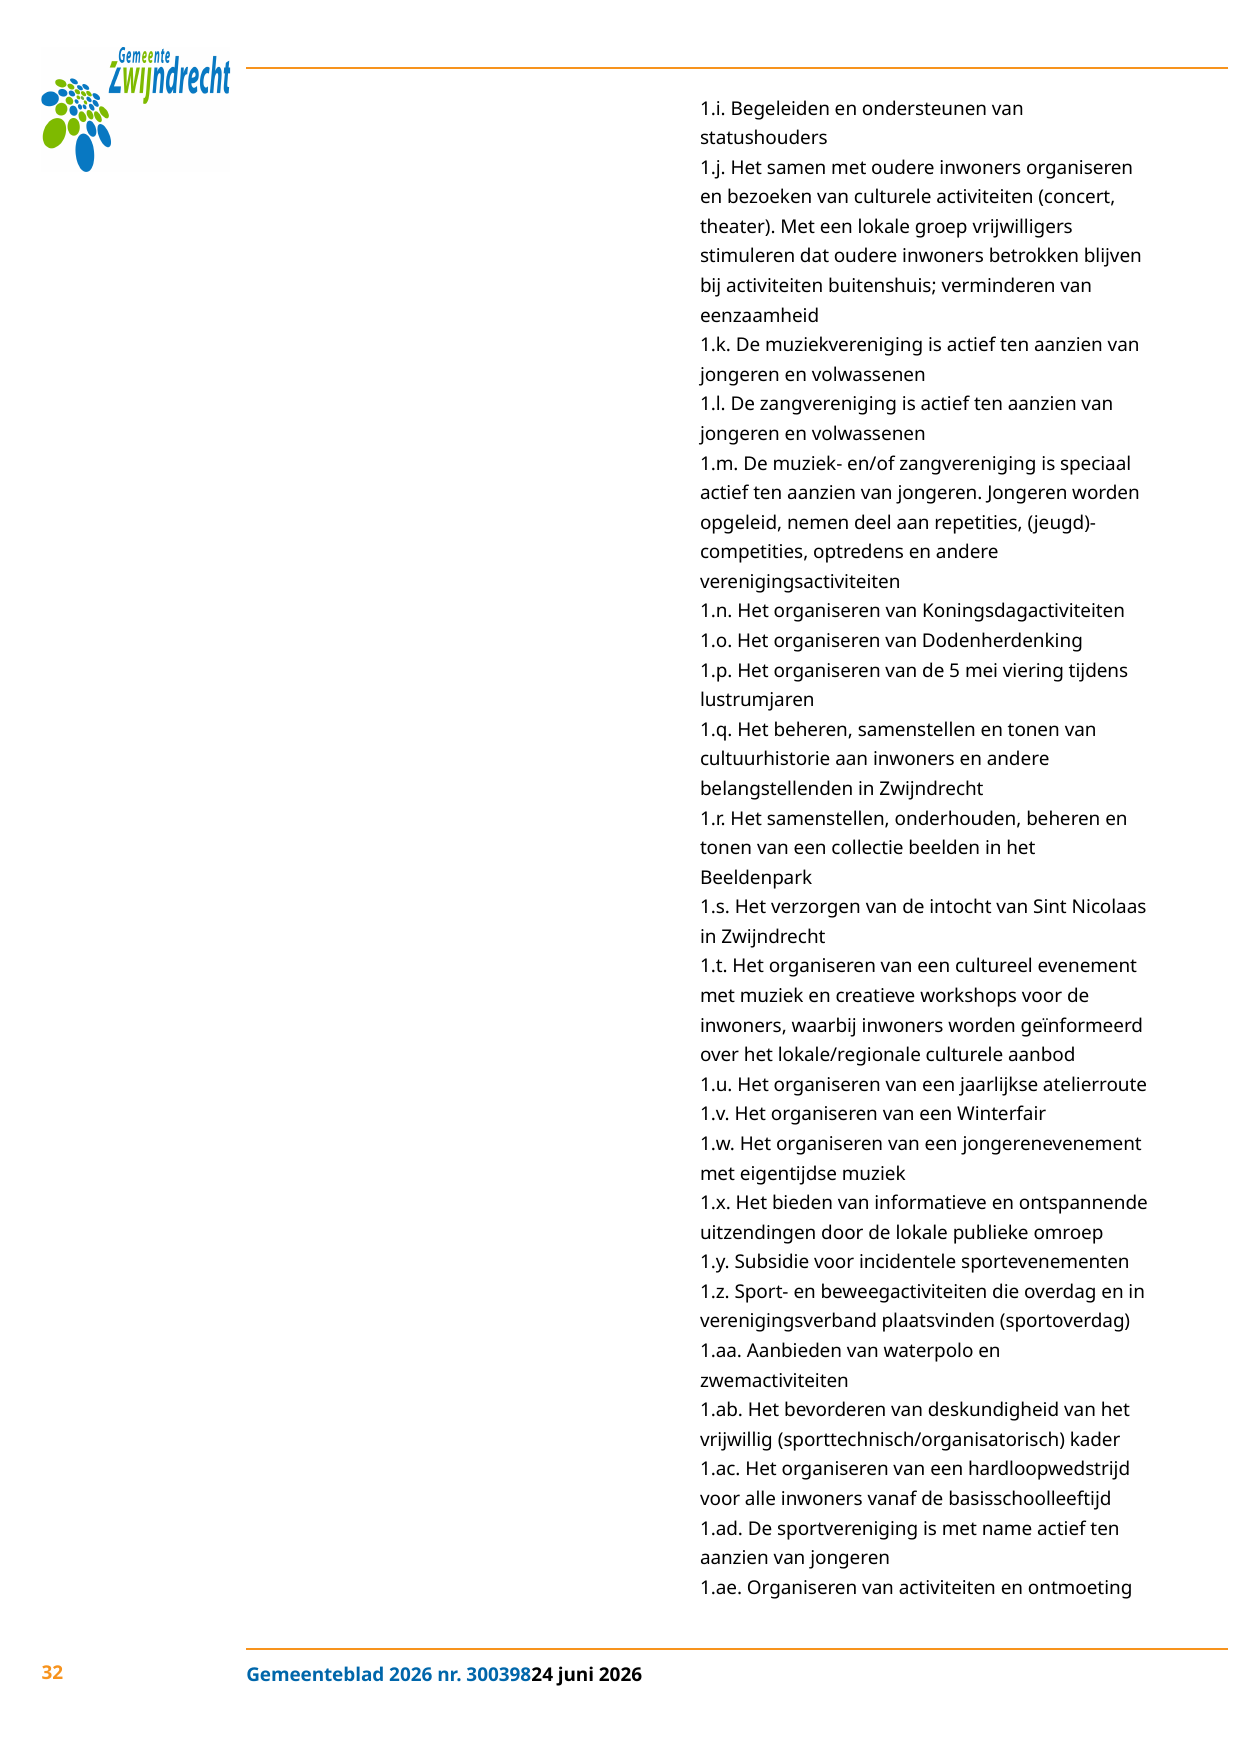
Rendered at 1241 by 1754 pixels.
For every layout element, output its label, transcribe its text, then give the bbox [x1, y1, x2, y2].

picture [41, 47, 231, 172]
table_cell 1.i. Begeleiden en ondersteunen van statushouders 1.j. Het samen met oudere inwoners organiseren en bezoeken van culturele activiteiten (concert, theater). Met een lokale groep vrijwilligers stimuleren dat oudere inwoners betrokken blijven bij activiteiten buitenshuis; verminderen van eenzaamheid 1.k. De muziekvereniging is actief ten aanzien van jongeren en volwassenen 1.l. De zangvereniging is actief ten aanzien van jongeren en volwassenen 1.m. De muziek- en/of zangvereniging is speciaal actief ten aanzien van jongeren. Jongeren worden opgeleid, nemen deel aan repetities, (jeugd)- competities, optredens en andere verenigingsactiviteiten 1.n. Het organiseren van Koningsdagactiviteiten 1.o. Het organiseren van Dodenherdenking 1.p. Het organiseren van de 5 mei viering tijdens lustrumjaren 1.q. Het beheren, samenstellen en tonen van cultuurhistorie aan inwoners en andere belangstellenden in Zwijndrecht 1.r. Het samenstellen, onderhouden, beheren en tonen van een collectie beelden in het Beeldenpark 1.s. Het verzorgen van de intocht van Sint Nicolaas in Zwijndrecht 1.t. Het organiseren van een cultureel evenement met muziek en creatieve workshops voor de inwoners, waarbij inwoners worden geïnformeerd over het lokale/regionale culturele aanbod 1.u. Het organiseren van een jaarlijkse atelierroute 1.v. Het organiseren van een Winterfair 1.w. Het organiseren van een jongerenevenement met eigentijdse muziek 1.x. Het bieden van informatieve en ontspannende uitzendingen door de lokale publieke omroep 1.y. Subsidie voor incidentele sportevenementen 1.z. Sport- en beweegactiviteiten die overdag en in verenigingsverband plaatsvinden (sportoverdag) 1.aa. Aanbieden van waterpolo en zwemactiviteiten 1.ab. Het bevorderen van deskundigheid van het vrijwillig (sporttechnisch/organisatorisch) kader 1.ac. Het organiseren van een hardloopwedstrijd voor alle inwoners vanaf de basisschoolleeftijd 1.ad. De sportvereniging is met name actief ten aanzien van jongeren 1.ae. Organiseren van activiteiten en ontmoeting [700, 95, 1152, 1600]
table_cell [248, 95, 700, 1600]
